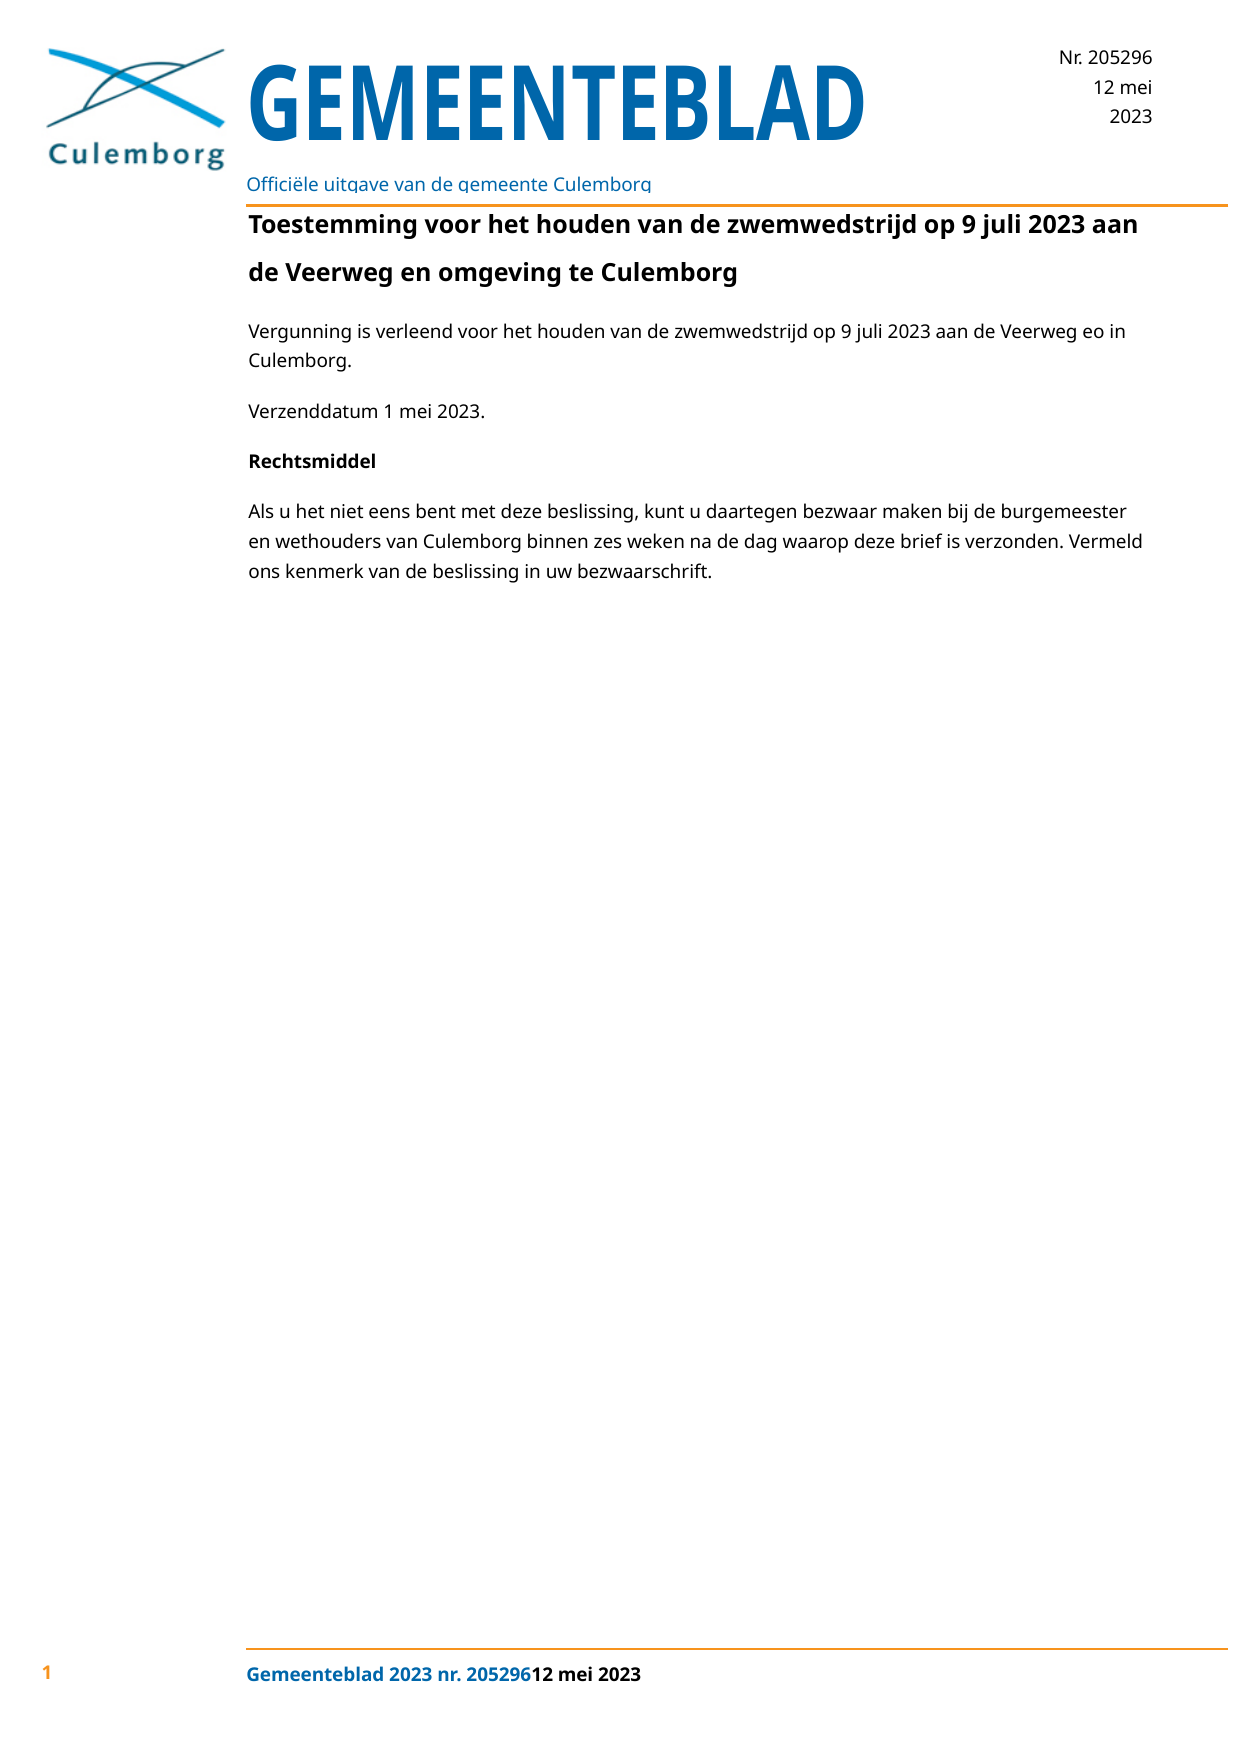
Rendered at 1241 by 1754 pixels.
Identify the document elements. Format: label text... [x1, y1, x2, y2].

text Toestemming voor het houden van de zwemwedstrijd op 9 juli 2023 aan de Veerweg en omgeving te Culemborg [248, 207, 1152, 288]
text Verzenddatum 1 mei 2023. [248, 398, 1152, 424]
text Als u het niet eens bent met deze beslissing, kunt u daartegen bezwaar maken bij de burgemeester en wethouders van Culemborg binnen zes weken na de dag waarop deze brief is verzonden. Vermeld ons kenmerk van de beslissing in uw bezwaarschrift. [248, 499, 1152, 584]
picture [41, 47, 231, 172]
text Rechtsmiddel [248, 448, 1152, 474]
text Vergunning is verleend voor het houden van de zwemwedstrijd op 9 juli 2023 aan de Veerweg eo in Culemborg. [248, 318, 1152, 373]
